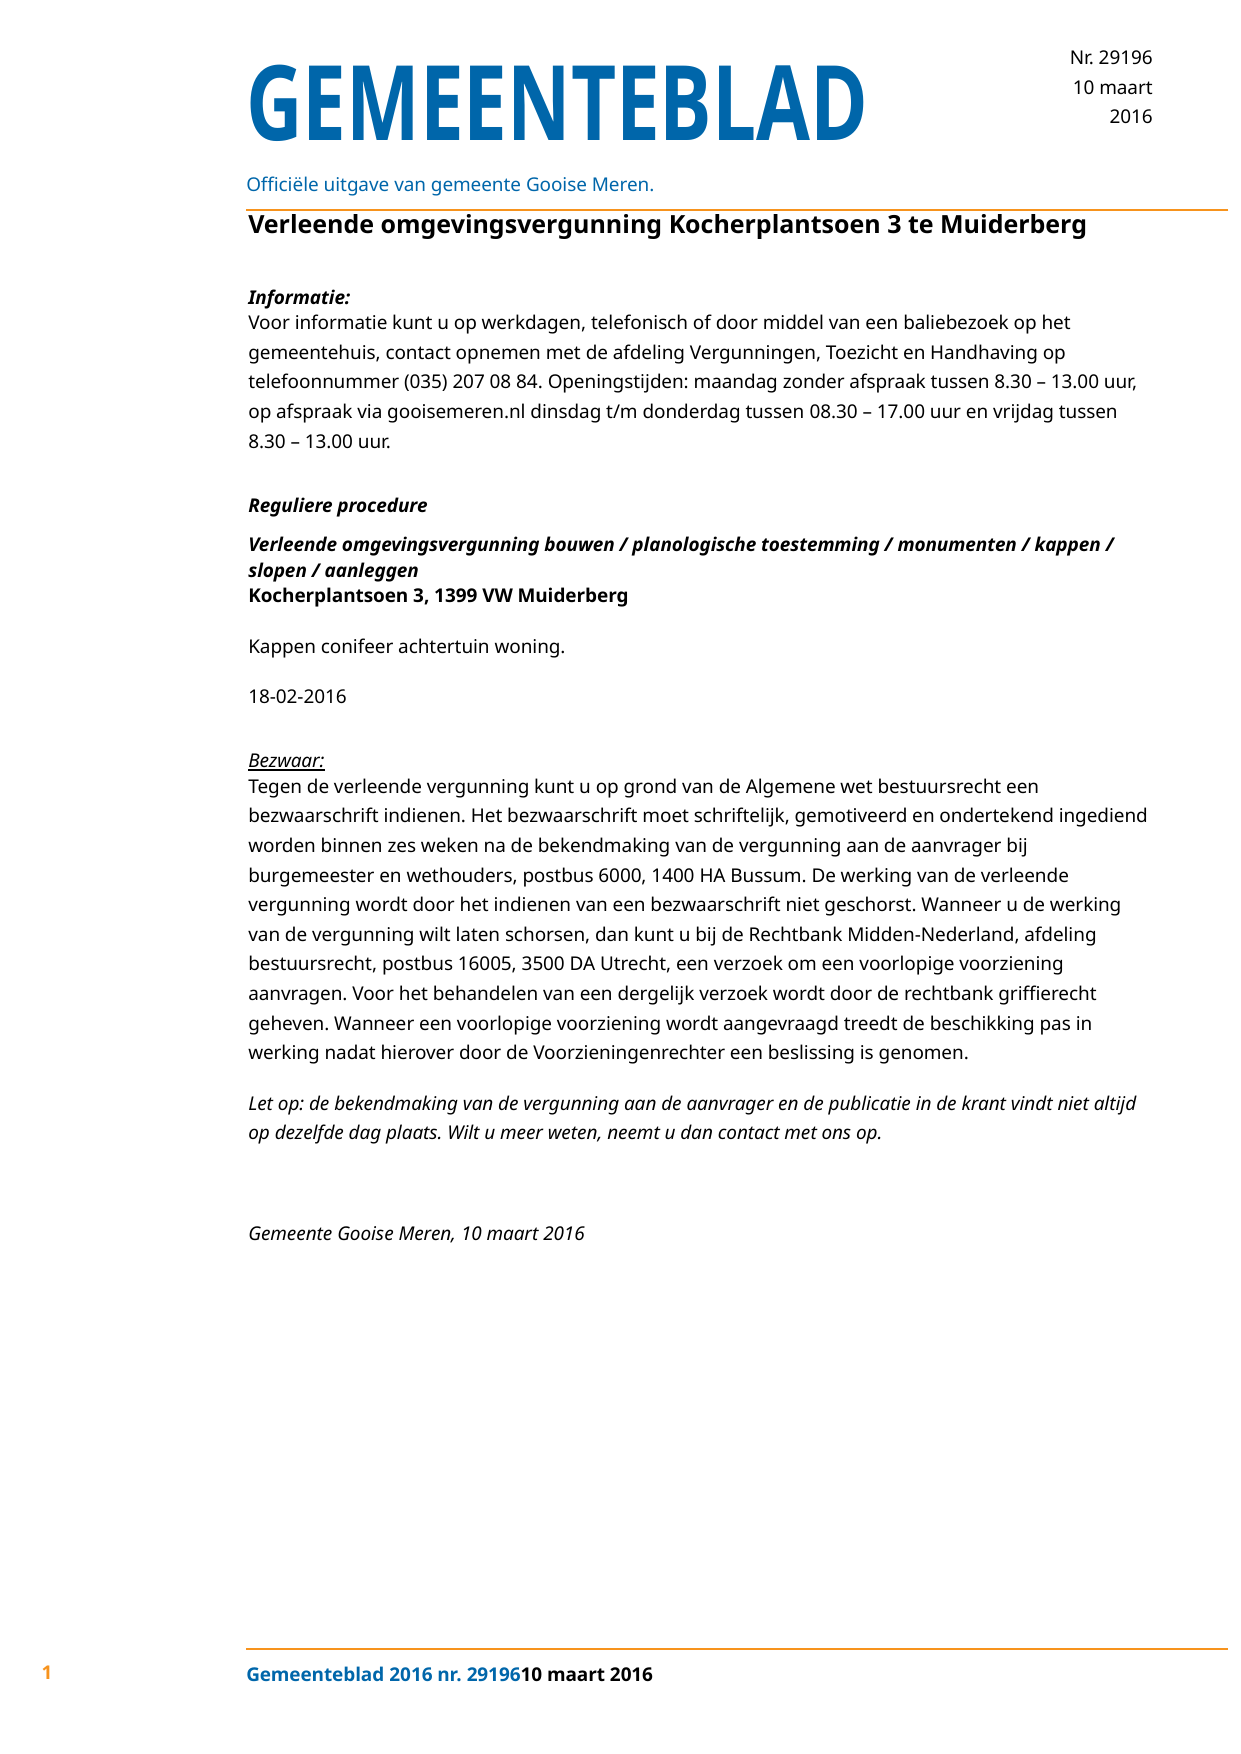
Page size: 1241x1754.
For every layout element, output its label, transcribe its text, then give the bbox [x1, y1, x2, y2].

text Kocherplantsoen 3, 1399 VW Muiderberg [248, 583, 1152, 608]
text Informatie: [248, 284, 1152, 309]
text Voor informatie kunt u op werkdagen, telefonisch of door middel van een baliebezoek op het gemeentehuis, contact opnemen met de afdeling Vergunningen, Toezicht en Handhaving op telefoonnummer (035) 207 08 84. Openingstijden: maandag zonder afspraak tussen 8.30 – 13.00 uur, op afspraak via gooisemeren.nl dinsdag t/m donderdag tussen 08.30 – 17.00 uur en vrijdag tussen 8.30 – 13.00 uur. [248, 309, 1152, 454]
text Kappen conifeer achtertuin woning. [248, 633, 1152, 659]
text Gemeente Gooise Meren, 10 maart 2016 [248, 1220, 1152, 1246]
text Verleende omgevingsvergunning bouwen / planologische toestemming / monumenten / kappen / slopen / aanleggen [248, 531, 1152, 583]
text Let op: de bekendmaking van de vergunning aan de aanvrager en de publicatie in de krant vindt niet altijd op dezelfde dag plaats. Wilt u meer weten, neemt u dan contact met ons op. [248, 1090, 1152, 1145]
text Reguliere procedure [248, 492, 1152, 518]
text 18-02-2016 [248, 683, 1152, 709]
text Tegen de verleende vergunning kunt u op grond van de Algemene wet bestuursrecht een bezwaarschrift indienen. Het bezwaarschrift moet schriftelijk, gemotiveerd en ondertekend ingediend worden binnen zes weken na de bekendmaking van de vergunning aan de aanvrager bij burgemeester en wethouders, postbus 6000, 1400 HA Bussum. De werking van de verleende vergunning wordt door het indienen van een bezwaarschrift niet geschorst. Wanneer u de werking van de vergunning wilt laten schorsen, dan kunt u bij de Rechtbank Midden-Nederland, afdeling bestuursrecht, postbus 16005, 3500 DA Utrecht, een verzoek om een voorlopige voorziening aanvragen. Voor het behandelen van een dergelijk verzoek wordt door de rechtbank griffierecht geheven. Wanneer een voorlopige voorziening wordt aangevraagd treedt de beschikking pas in werking nadat hierover door de Voorzieningenrechter een beslissing is genomen. [248, 773, 1152, 1065]
text Verleende omgevingsvergunning Kocherplantsoen 3 te Muiderberg [248, 211, 1152, 241]
picture [41, 47, 231, 172]
text Bezwaar: [248, 747, 1152, 773]
